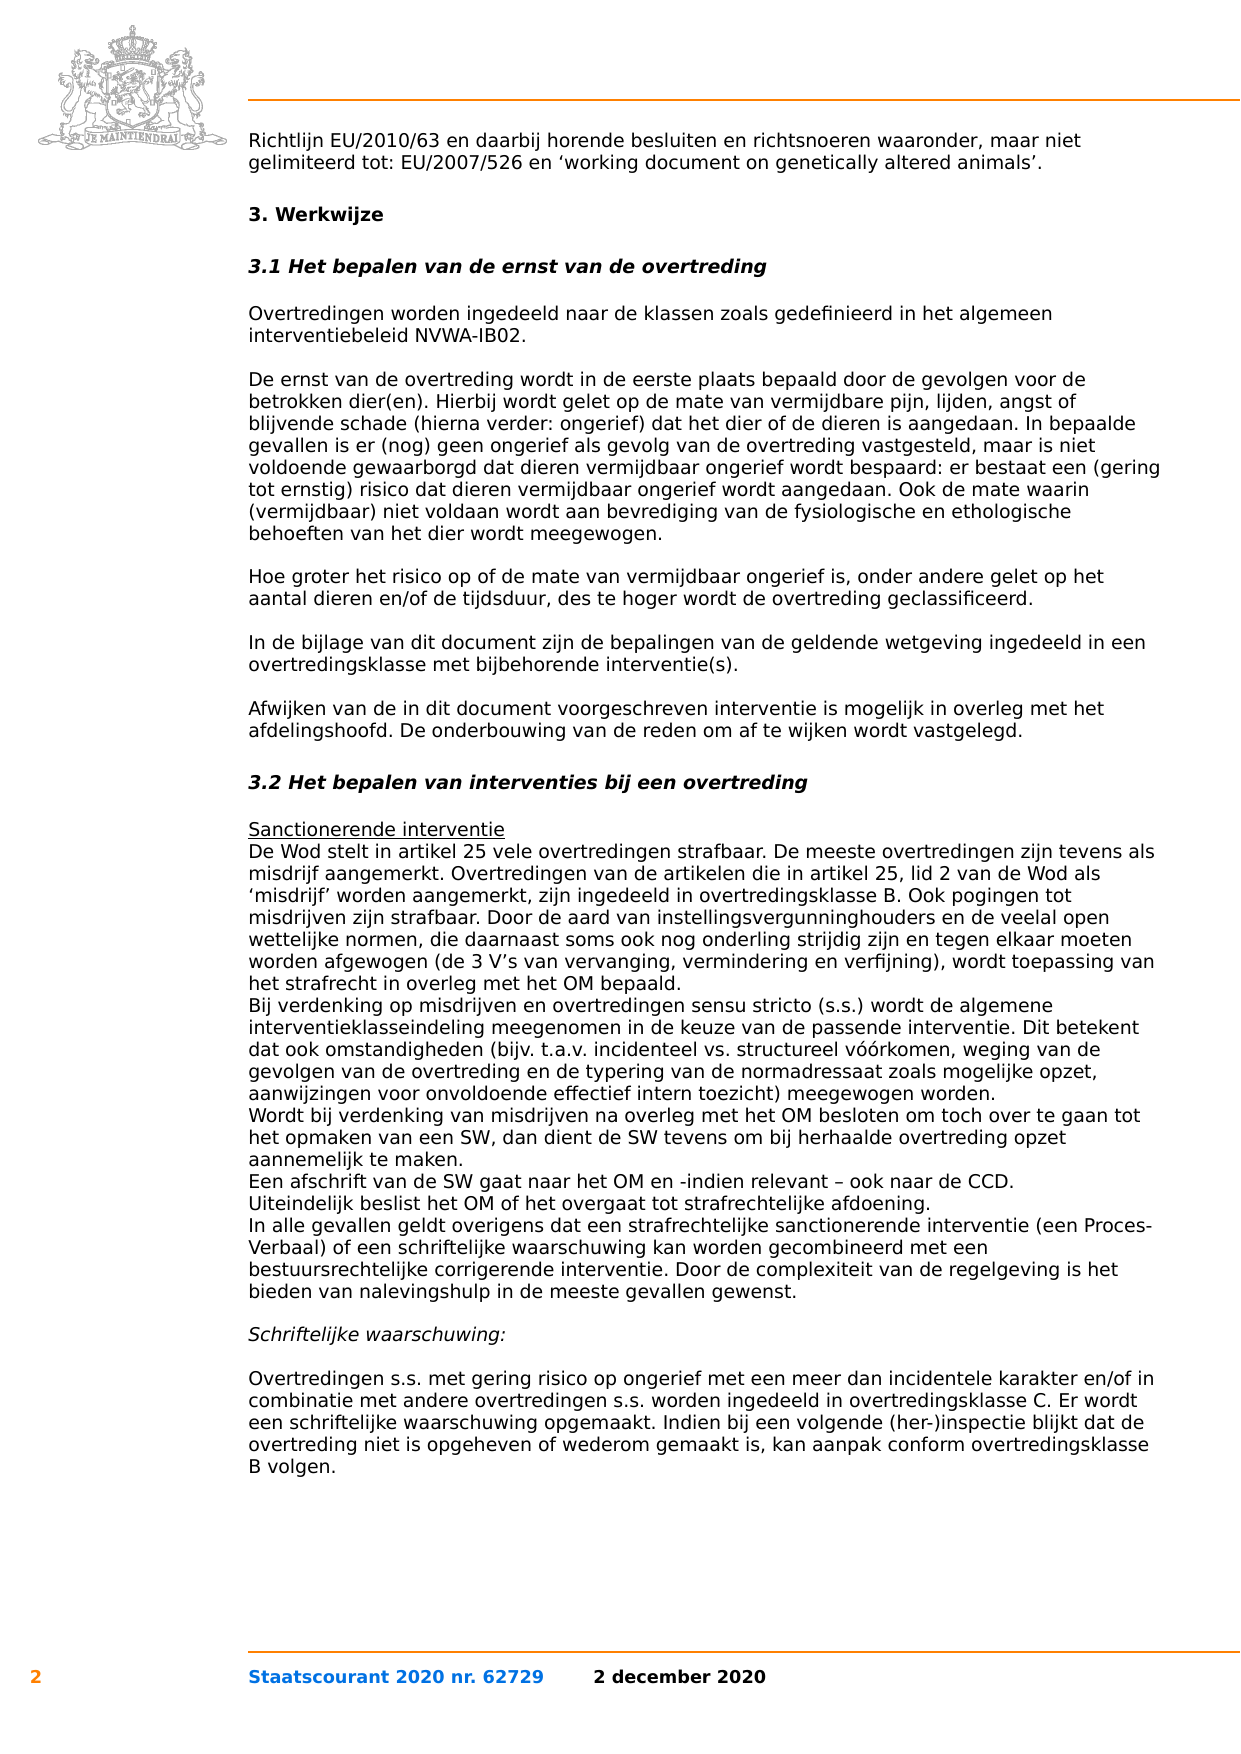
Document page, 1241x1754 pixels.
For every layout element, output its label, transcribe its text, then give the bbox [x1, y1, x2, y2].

text Een afschrift van de SW gaat naar het OM en -indien relevant – ook naar de CCD. [248, 1171, 1163, 1193]
text Overtredingen worden ingedeeld naar de klassen zoals gedefinieerd in het algemeen interventiebeleid NVWA-IB02. [248, 303, 1163, 347]
text Hoe groter het risico op of de mate van vermijdbaar ongerief is, onder andere gelet op het aantal dieren en/of de tijdsduur, des te hoger wordt de overtreding geclassificeerd. [248, 566, 1163, 610]
text Richtlijn EU/2010/63 en daarbij horende besluiten en richtsnoeren waaronder, maar niet gelimiteerd tot: EU/2007/526 en ‘working document on genetically altered animals’. [248, 130, 1163, 174]
text Wordt bij verdenking van misdrijven na overleg met het OM besloten om toch over te gaan tot het opmaken van een SW, dan dient de SW tevens om bij herhaalde overtreding opzet aannemelijk te maken. [248, 1105, 1163, 1171]
text Bij verdenking op misdrijven en overtredingen sensu stricto (s.s.) wordt de algemene interventieklasseindeling meegenomen in de keuze van de passende interventie. Dit betekent dat ook omstandigheden (bijv. t.a.v. incidenteel vs. structureel vóórkomen, weging van de gevolgen van de overtreding en de typering van de normadressaat zoals mogelijke opzet, aanwijzingen voor onvoldoende effectief intern toezicht) meegewogen worden. [248, 995, 1163, 1105]
subtitle 3. Werkwijze [248, 204, 1163, 226]
text Overtredingen s.s. met gering risico op ongerief met een meer dan incidentele karakter en/of in combinatie met andere overtredingen s.s. worden ingedeeld in overtredingsklasse C. Er wordt een schriftelijke waarschuwing opgemaakt. Indien bij een volgende (her-)inspectie blijkt dat de overtreding niet is opgeheven of wederom gemaakt is, kan aanpak conform overtredingsklasse B volgen. [248, 1368, 1163, 1478]
text Afwijken van de in dit document voorgeschreven interventie is mogelijk in overleg met het afdelingshoofd. De onderbouwing van de reden om af te wijken wordt vastgelegd. [248, 698, 1163, 742]
subtitle Schriftelijke waarschuwing: [248, 1324, 1163, 1346]
subtitle 3.2 Het bepalen van interventies bij een overtreding [248, 772, 1163, 794]
subtitle 3.1 Het bepalen van de ernst van de overtreding [248, 256, 1163, 278]
text De Wod stelt in artikel 25 vele overtredingen strafbaar. De meeste overtredingen zijn tevens als misdrijf aangemerkt. Overtredingen van de artikelen die in artikel 25, lid 2 van de Wod als ‘misdrijf’ worden aangemerkt, zijn ingedeeld in overtredingsklasse B. Ook pogingen tot misdrijven zijn strafbaar. Door de aard van instellingsvergunninghouders en de veelal open wettelijke normen, die daarnaast soms ook nog onderling strijdig zijn en tegen elkaar moeten worden afgewogen (de 3 V’s van vervanging, vermindering en verfijning), wordt toepassing van het strafrecht in overleg met het OM bepaald. [248, 841, 1163, 995]
text In alle gevallen geldt overigens dat een strafrechtelijke sanctionerende interventie (een Proces-Verbaal) of een schriftelijke waarschuwing kan worden gecombineerd met een bestuursrechtelijke corrigerende interventie. Door de complexiteit van de regelgeving is het bieden van nalevingshulp in de meeste gevallen gewenst. [248, 1214, 1163, 1302]
picture [38, 25, 227, 150]
text In de bijlage van dit document zijn de bepalingen van de geldende wetgeving ingedeeld in een overtredingsklasse met bijbehorende interventie(s). [248, 632, 1163, 676]
text De ernst van de overtreding wordt in de eerste plaats bepaald door de gevolgen voor de betrokken dier(en). Hierbij wordt gelet op de mate van vermijdbare pijn, lijden, angst of blijvende schade (hierna verder: ongerief) dat het dier of de dieren is aangedaan. In bepaalde gevallen is er (nog) geen ongerief als gevolg van de overtreding vastgesteld, maar is niet voldoende gewaarborgd dat dieren vermijdbaar ongerief wordt bespaard: er bestaat een (gering tot ernstig) risico dat dieren vermijdbaar ongerief wordt aangedaan. Ook de mate waarin (vermijdbaar) niet voldaan wordt aan bevrediging van de fysiologische en ethologische behoeften van het dier wordt meegewogen. [248, 369, 1163, 544]
text Sanctionerende interventie [248, 819, 1163, 841]
text Uiteindelijk beslist het OM of het overgaat tot strafrechtelijke afdoening. [248, 1193, 1163, 1214]
